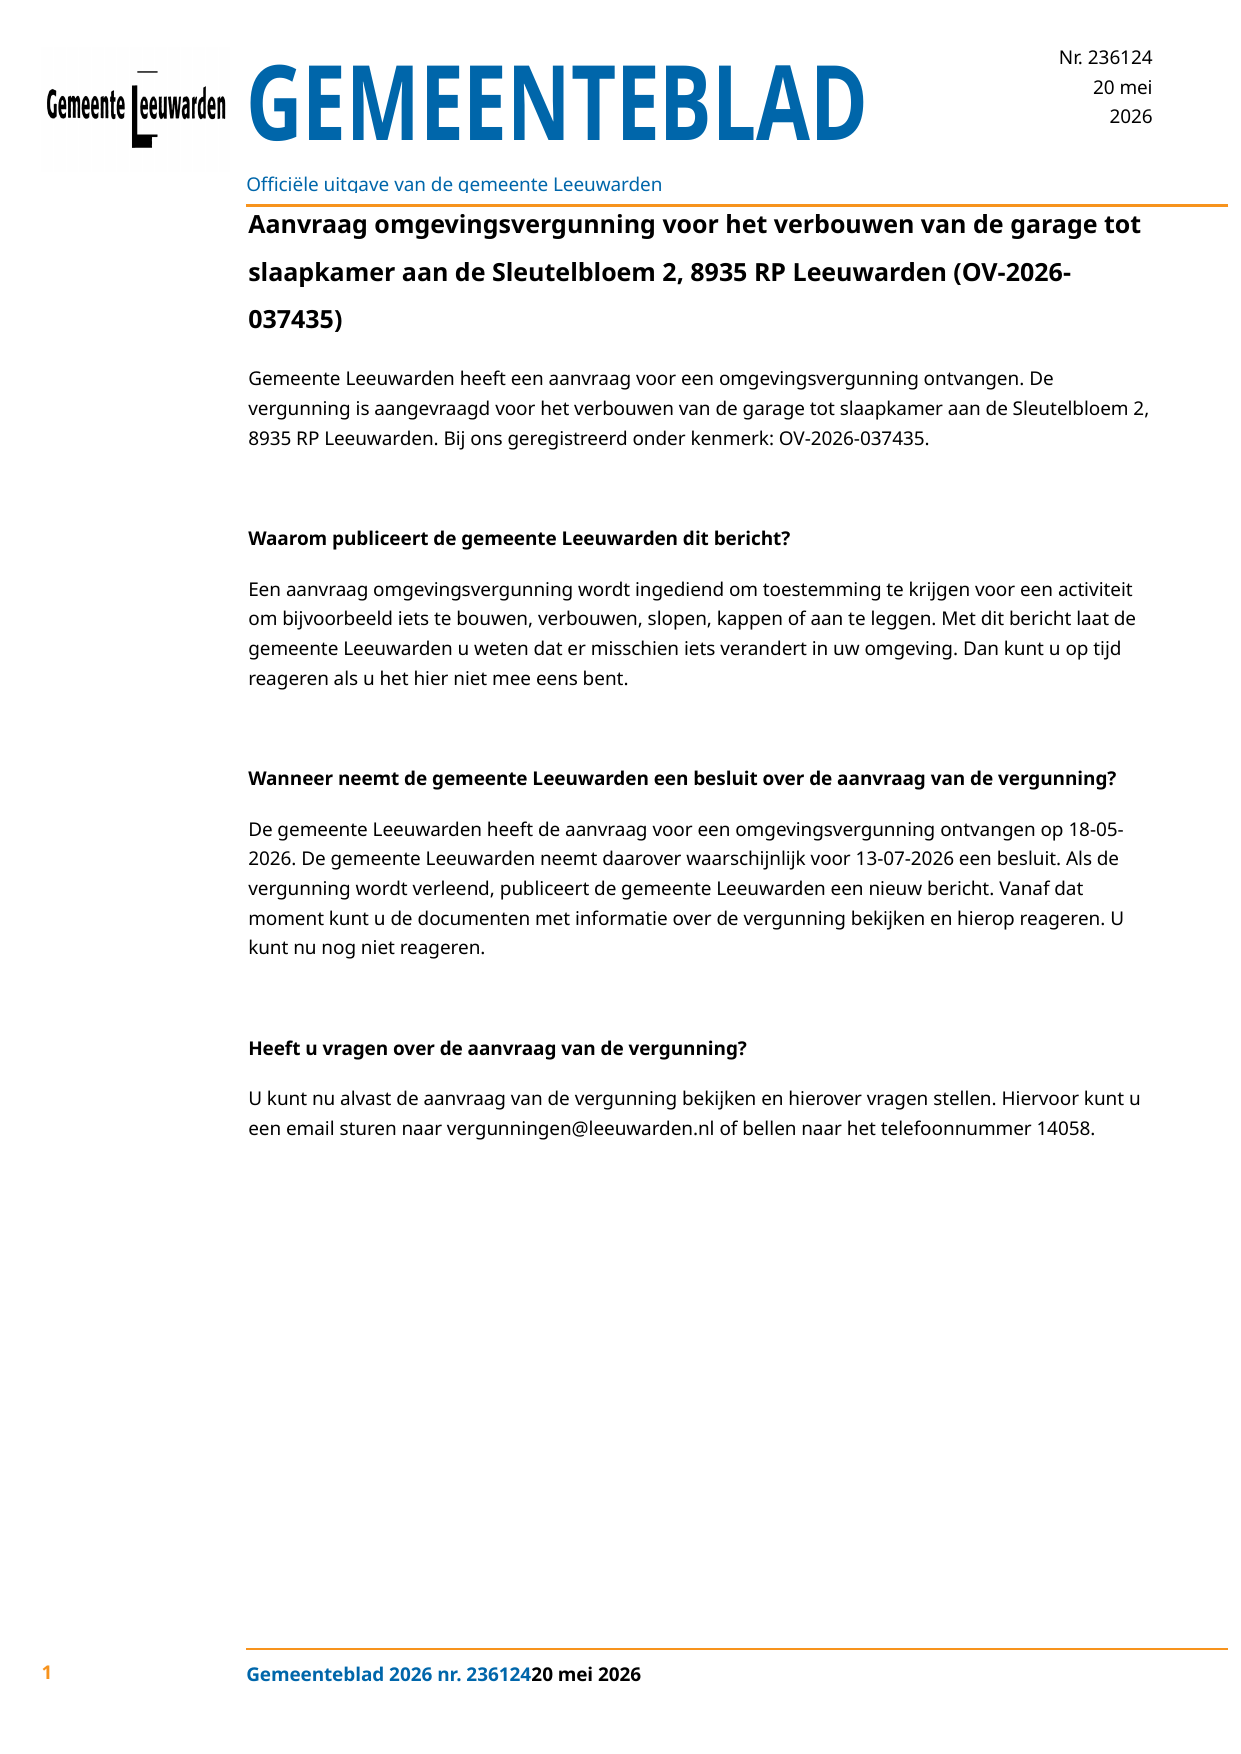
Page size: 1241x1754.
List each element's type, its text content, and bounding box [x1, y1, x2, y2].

text Gemeente Leeuwarden heeft een aanvraag voor een omgevingsvergunning ontvangen. De vergunning is aangevraagd voor het verbouwen van de garage tot slaapkamer aan de Sleutelbloem 2, 8935 RP Leeuwarden. Bij ons geregistreerd onder kenmerk: OV-2026-037435. [248, 366, 1152, 450]
picture [41, 47, 231, 172]
text Aanvraag omgevingsvergunning voor het verbouwen van de garage tot slaapkamer aan de Sleutelbloem 2, 8935 RP Leeuwarden (OV-2026-037435) [248, 207, 1152, 336]
text Wanneer neemt de gemeente Leeuwarden een besluit over de aanvraag van de vergunning? [248, 766, 1152, 791]
text De gemeente Leeuwarden heeft de aanvraag voor een omgevingsvergunning ontvangen op 18-05-2026. De gemeente Leeuwarden neemt daarover waarschijnlijk voor 13-07-2026 een besluit. Als de vergunning wordt verleend, publiceert de gemeente Leeuwarden een nieuw bericht. Vanaf dat moment kunt u de documenten met informatie over de vergunning bekijken en hierop reageren. U kunt nu nog niet reageren. [248, 816, 1152, 960]
text Heeft u vragen over de aanvraag van de vergunning? [248, 1035, 1152, 1061]
text U kunt nu alvast de aanvraag van de vergunning bekijken en hierover vragen stellen. Hiervoor kunt u een email sturen naar vergunningen@leeuwarden.nl of bellen naar het telefoonnummer 14058. [248, 1086, 1152, 1141]
text Een aanvraag omgevingsvergunning wordt ingediend om toestemming te krijgen voor een activiteit om bijvoorbeeld iets te bouwen, verbouwen, slopen, kappen of aan te leggen. Met dit bericht laat de gemeente Leeuwarden u weten dat er misschien iets verandert in uw omgeving. Dan kunt u op tijd reageren als u het hier niet mee eens bent. [248, 576, 1152, 690]
text Waarom publiceert de gemeente Leeuwarden dit bericht? [248, 526, 1152, 551]
